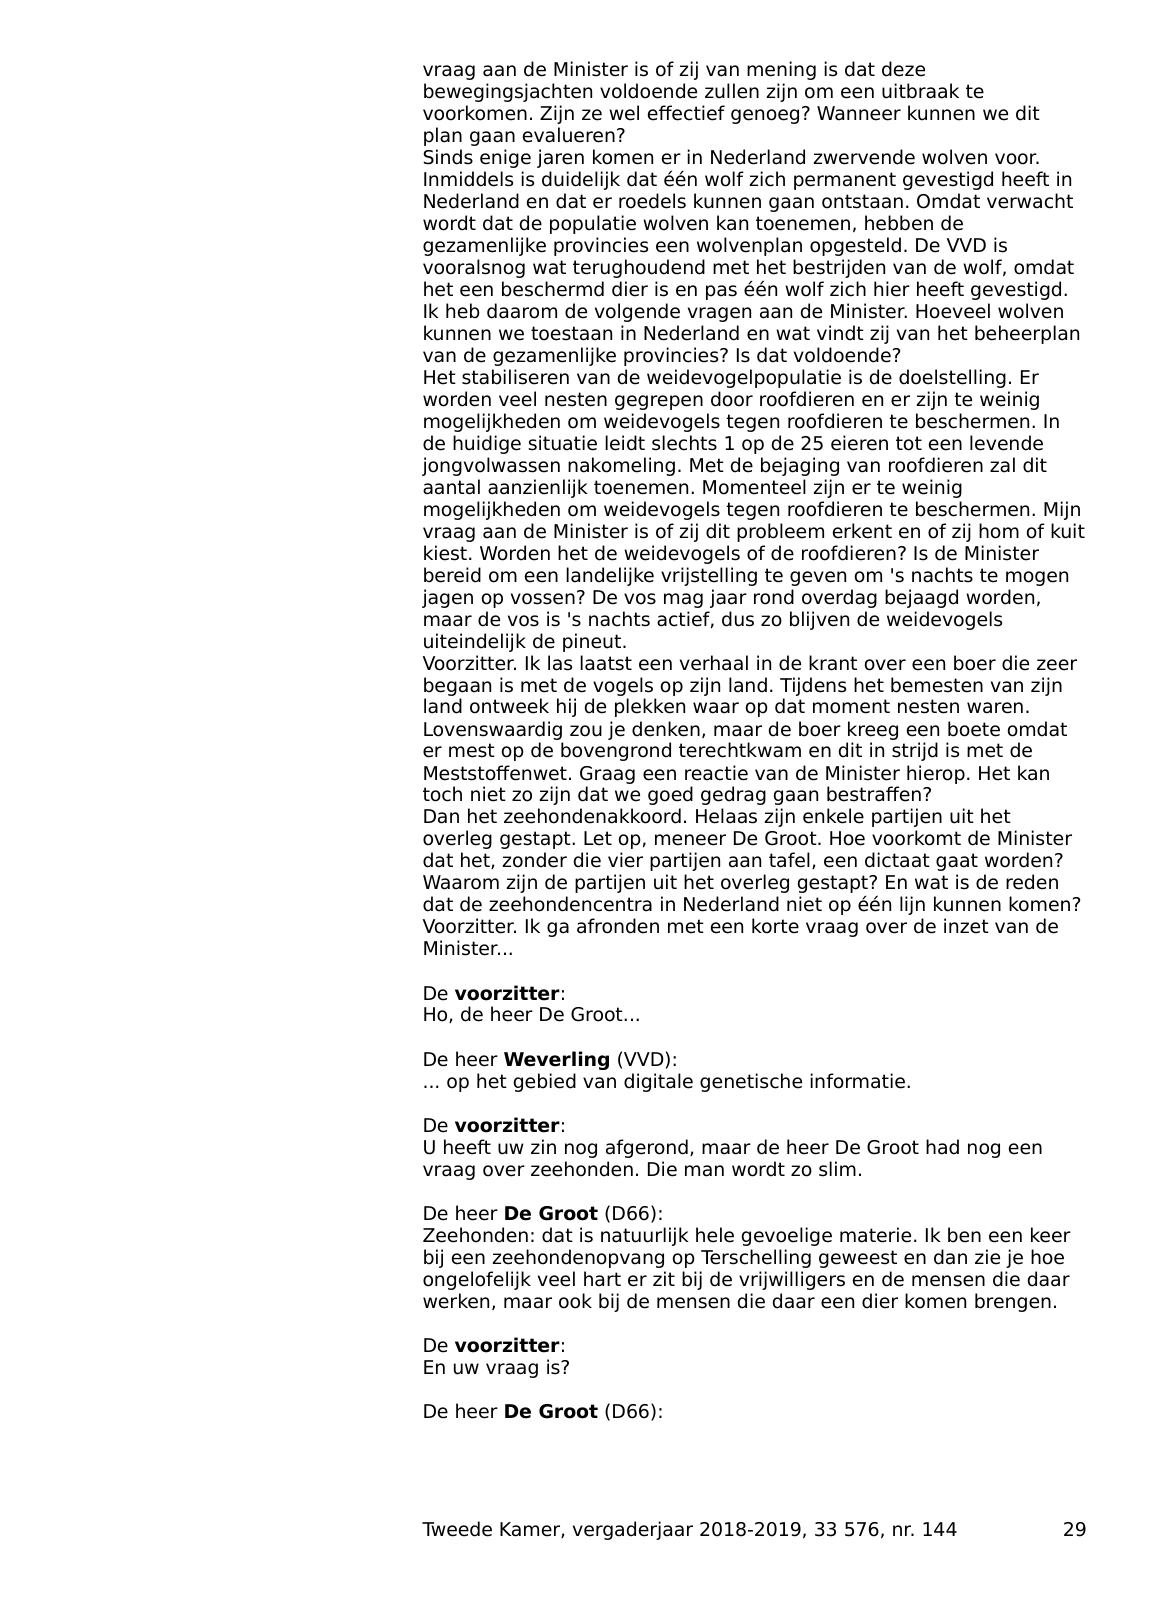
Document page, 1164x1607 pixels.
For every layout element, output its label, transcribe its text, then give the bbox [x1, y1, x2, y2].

text vraag aan de Minister is of zij van mening is dat deze bewegingsjachten voldoende zullen zijn om een uitbraak te voorkomen. Zijn ze wel effectief genoeg? Wanneer kunnen we dit plan gaan evalueren? [422, 59, 1087, 147]
text Voorzitter. Ik ga afronden met een korte vraag over de inzet van de Minister... [422, 916, 1087, 960]
text Voorzitter. Ik las laatst een verhaal in de krant over een boer die zeer begaan is met de vogels op zijn land. Tijdens het bemesten van zijn land ontweek hij de plekken waar op dat moment nesten waren. Lovenswaardig zou je denken, maar de boer kreeg een boete omdat er mest op de bovengrond terechtkwam en dit in strijd is met de Meststoffenwet. Graag een reactie van de Minister hierop. Het kan toch niet zo zijn dat we goed gedrag gaan bestraffen? [422, 652, 1087, 806]
text De heer De Groot (D66): [422, 1401, 1087, 1423]
text De voorzitter: [422, 982, 1087, 1004]
text ... op het gebied van digitale genetische informatie. [422, 1071, 1087, 1092]
text Zeehonden: dat is natuurlijk hele gevoelige materie. Ik ben een keer bij een zeehondenopvang op Terschelling geweest en dan zie je hoe ongelofelijk veel hart er zit bij de vrijwilligers en de mensen die daar werken, maar ook bij de mensen die daar een dier komen brengen. [422, 1225, 1087, 1313]
text De voorzitter: [422, 1335, 1087, 1357]
text De heer Weverling (VVD): [422, 1048, 1087, 1071]
text Sinds enige jaren komen er in Nederland zwervende wolven voor. Inmiddels is duidelijk dat één wolf zich permanent gevestigd heeft in Nederland en dat er roedels kunnen gaan ontstaan. Omdat verwacht wordt dat de populatie wolven kan toenemen, hebben de gezamenlijke provincies een wolvenplan opgesteld. De VVD is vooralsnog wat terughoudend met het bestrijden van de wolf, omdat het een beschermd dier is en pas één wolf zich hier heeft gevestigd. Ik heb daarom de volgende vragen aan de Minister. Hoeveel wolven kunnen we toestaan in Nederland en wat vindt zij van het beheerplan van de gezamenlijke provincies? Is dat voldoende? [422, 147, 1087, 367]
text De voorzitter: [422, 1115, 1087, 1137]
text Dan het zeehondenakkoord. Helaas zijn enkele partijen uit het overleg gestapt. Let op, meneer De Groot. Hoe voorkomt de Minister dat het, zonder die vier partijen aan tafel, een dictaat gaat worden? Waarom zijn de partijen uit het overleg gestapt? En wat is de reden dat de zeehondencentra in Nederland niet op één lijn kunnen komen? [422, 806, 1087, 916]
text En uw vraag is? [422, 1357, 1087, 1379]
text De heer De Groot (D66): [422, 1203, 1087, 1225]
text Ho, de heer De Groot... [422, 1004, 1087, 1026]
text Het stabiliseren van de weidevogelpopulatie is de doelstelling. Er worden veel nesten gegrepen door roofdieren en er zijn te weinig mogelijkheden om weidevogels tegen roofdieren te beschermen. In de huidige situatie leidt slechts 1 op de 25 eieren tot een levende jongvolwassen nakomeling. Met de bejaging van roofdieren zal dit aantal aanzienlijk toenemen. Momenteel zijn er te weinig mogelijkheden om weidevogels tegen roofdieren te beschermen. Mijn vraag aan de Minister is of zij dit probleem erkent en of zij hom of kuit kiest. Worden het de weidevogels of de roofdieren? Is de Minister bereid om een landelijke vrijstelling te geven om 's nachts te mogen jagen op vossen? De vos mag jaar rond overdag bejaagd worden, maar de vos is 's nachts actief, dus zo blijven de weidevogels uiteindelijk de pineut. [422, 367, 1087, 652]
text U heeft uw zin nog afgerond, maar de heer De Groot had nog een vraag over zeehonden. Die man wordt zo slim. [422, 1137, 1087, 1181]
